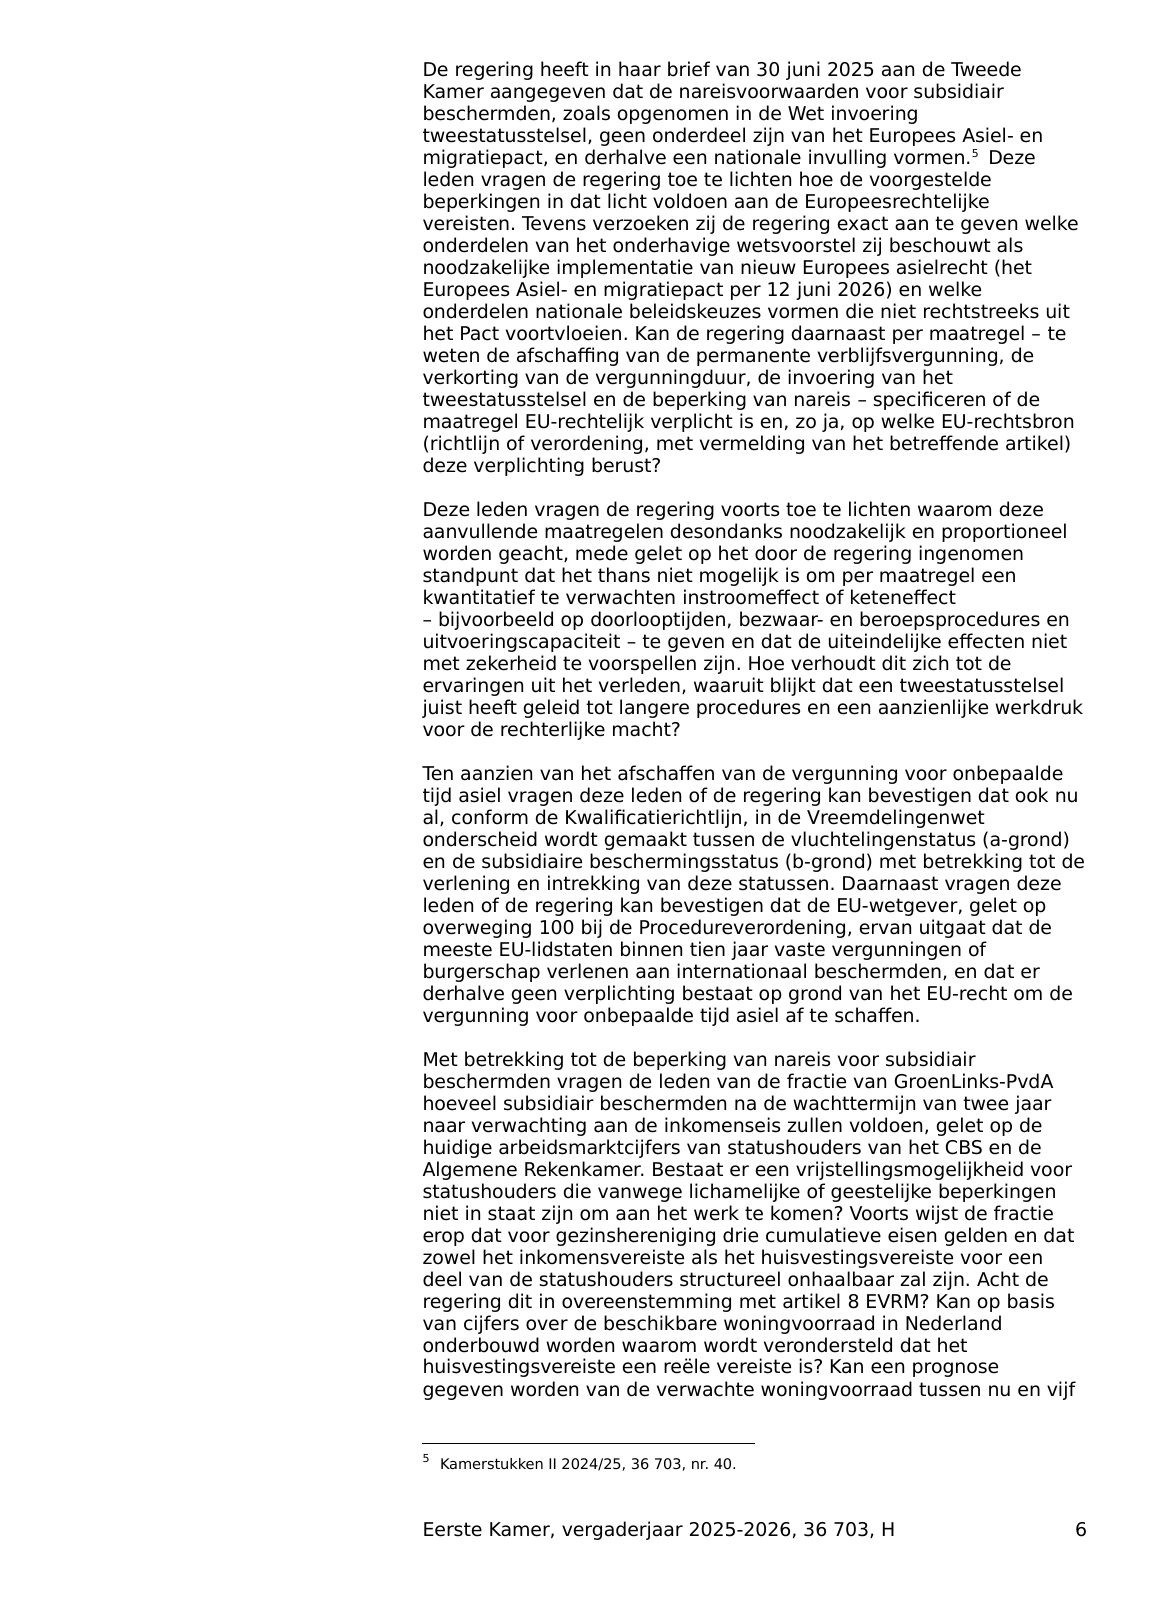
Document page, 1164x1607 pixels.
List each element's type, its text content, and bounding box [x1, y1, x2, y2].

text Kamerstukken II 2024/25, 36 703, nr. 40. [422, 1452, 1087, 1474]
text Ten aanzien van het afschaffen van de vergunning voor onbepaalde tijd asiel vragen deze leden of de regering kan bevestigen dat ook nu al, conform de Kwalificatierichtlijn, in de Vreemdelingenwet onderscheid wordt gemaakt tussen de vluchtelingenstatus (a-grond) en de subsidiaire beschermingsstatus (b-grond) met betrekking tot de verlening en intrekking van deze statussen. Daarnaast vragen deze leden of de regering kan bevestigen dat de EU-wetgever, gelet op overweging 100 bij de Procedureverordening, ervan uitgaat dat de meeste EU-lidstaten binnen tien jaar vaste vergunningen of burgerschap verlenen aan internationaal beschermden, en dat er derhalve geen verplichting bestaat op grond van het EU-recht om de vergunning voor onbepaalde tijd asiel af te schaffen. [422, 763, 1087, 1027]
text Deze leden vragen de regering voorts toe te lichten waarom deze aanvullende maatregelen desondanks noodzakelijk en proportioneel worden geacht, mede gelet op het door de regering ingenomen standpunt dat het thans niet mogelijk is om per maatregel een kwantitatief te verwachten instroomeffect of keteneffect – bijvoorbeeld op doorlooptijden, bezwaar- en beroepsprocedures en uitvoeringscapaciteit – te geven en dat de uiteindelijke effecten niet met zekerheid te voorspellen zijn. Hoe verhoudt dit zich tot de ervaringen uit het verleden, waaruit blijkt dat een tweestatusstelsel juist heeft geleid tot langere procedures en een aanzienlijke werkdruk voor de rechterlijke macht? [422, 499, 1087, 741]
text Met betrekking tot de beperking van nareis voor subsidiair beschermden vragen de leden van de fractie van GroenLinks-PvdA hoeveel subsidiair beschermden na de wachttermijn van twee jaar naar verwachting aan de inkomenseis zullen voldoen, gelet op de huidige arbeidsmarktcijfers van statushouders van het CBS en de Algemene Rekenkamer. Bestaat er een vrijstellingsmogelijkheid voor statushouders die vanwege lichamelijke of geestelijke beperkingen niet in staat zijn om aan het werk te komen? Voorts wijst de fractie erop dat voor gezinshereniging drie cumulatieve eisen gelden en dat zowel het inkomensvereiste als het huisvestingsvereiste voor een deel van de statushouders structureel onhaalbaar zal zijn. Acht de regering dit in overeenstemming met artikel 8 EVRM? Kan op basis van cijfers over de beschikbare woningvoorraad in Nederland onderbouwd worden waarom wordt verondersteld dat het huisvestingsvereiste een reële vereiste is? Kan een prognose gegeven worden van de verwachte woningvoorraad tussen nu en vijf [422, 1049, 1087, 1400]
text De regering heeft in haar brief van 30 juni 2025 aan de Tweede Kamer aangegeven dat de nareisvoorwaarden voor subsidiair beschermden, zoals opgenomen in de Wet invoering tweestatusstelsel, geen onderdeel zijn van het Europees Asiel- en migratiepact, en derhalve een nationale invulling vormen. Deze leden vragen de regering toe te lichten hoe de voorgestelde beperkingen in dat licht voldoen aan de Europeesrechtelijke vereisten. Tevens verzoeken zij de regering exact aan te geven welke onderdelen van het onderhavige wetsvoorstel zij beschouwt als noodzakelijke implementatie van nieuw Europees asielrecht (het Europees Asiel- en migratiepact per 12 juni 2026) en welke onderdelen nationale beleidskeuzes vormen die niet rechtstreeks uit het Pact voortvloeien. Kan de regering daarnaast per maatregel – te weten de afschaffing van de permanente verblijfsvergunning, de verkorting van de vergunningduur, de invoering van het tweestatusstelsel en de beperking van nareis – specificeren of de maatregel EU-rechtelijk verplicht is en, zo ja, op welke EU-rechtsbron (richtlijn of verordening, met vermelding van het betreffende artikel) deze verplichting berust? [422, 59, 1087, 477]
